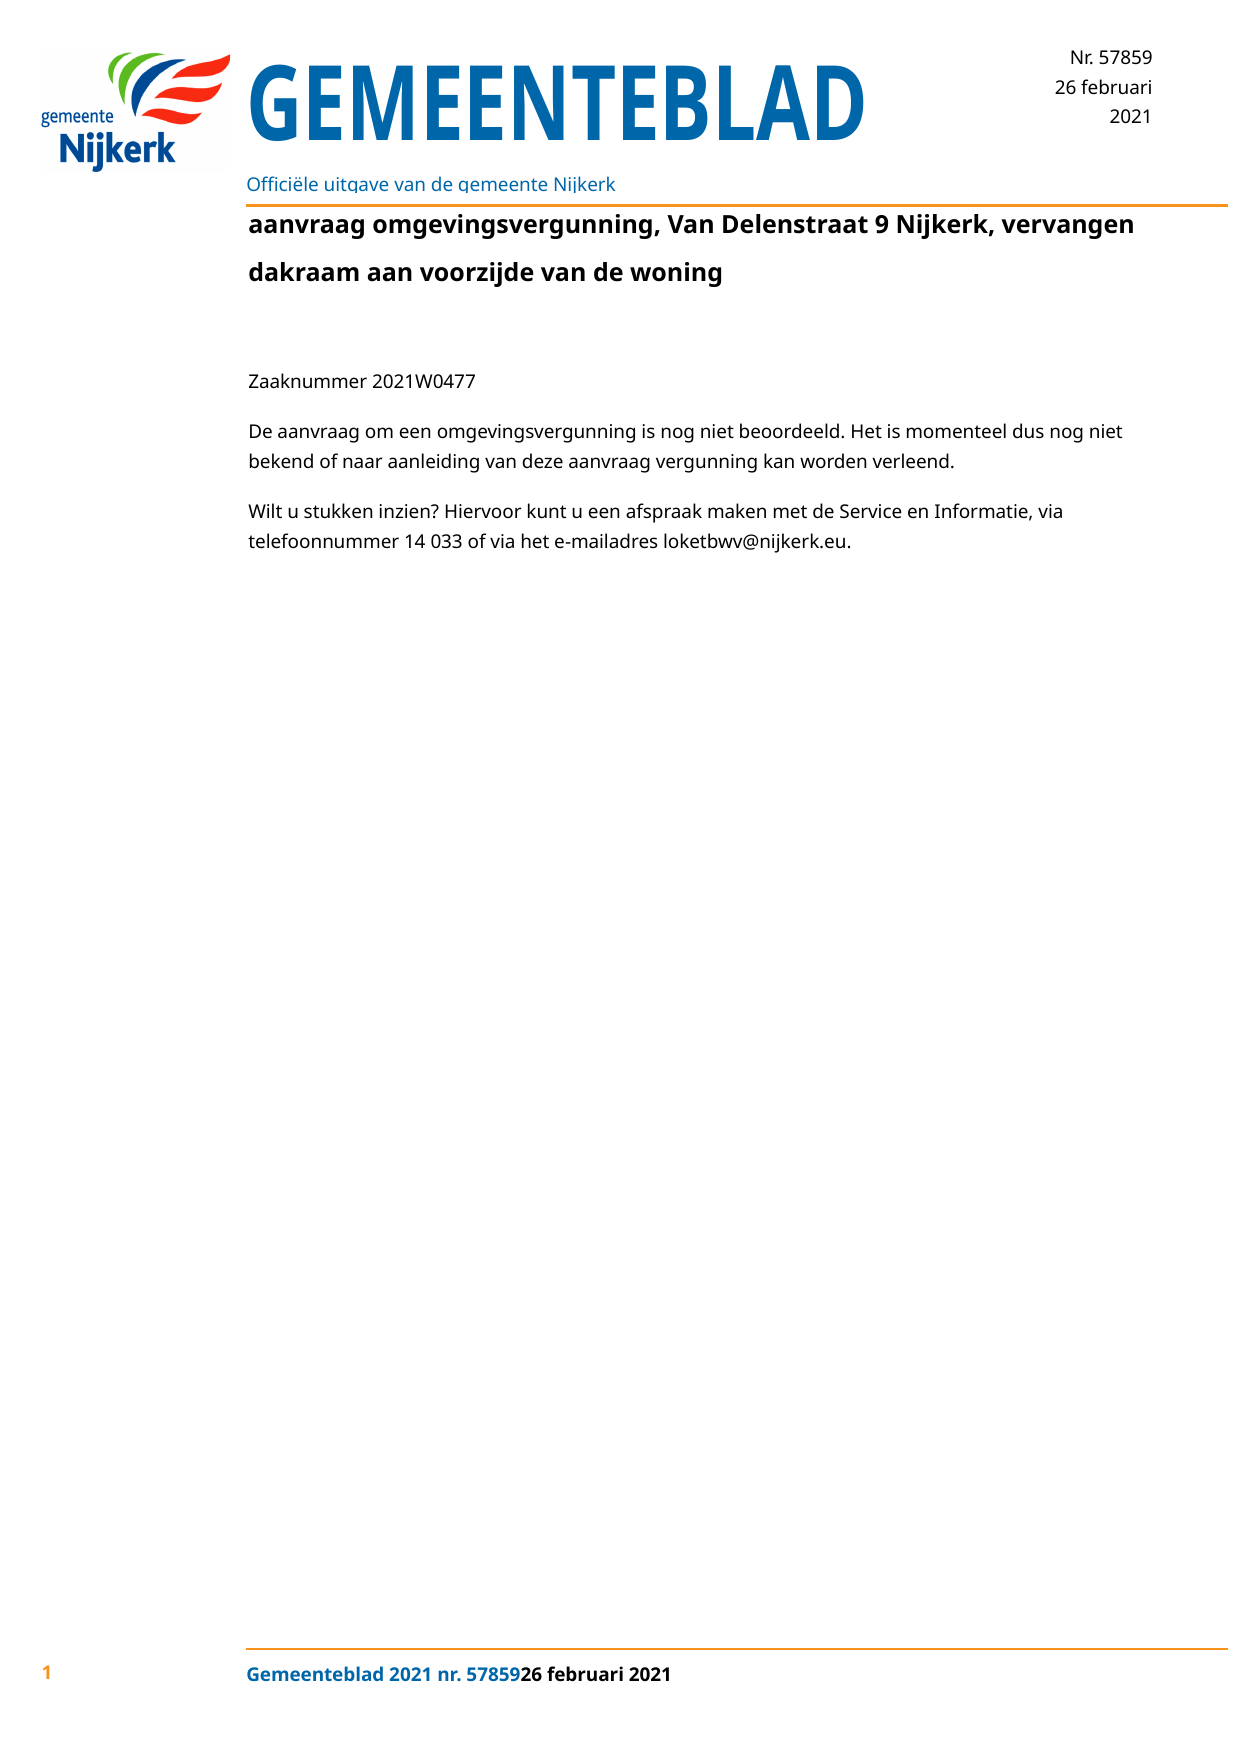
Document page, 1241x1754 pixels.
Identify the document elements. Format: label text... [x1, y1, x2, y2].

text De aanvraag om een omgevingsvergunning is nog niet beoordeeld. Het is momenteel dus nog niet bekend of naar aanleiding van deze aanvraag vergunning kan worden verleend. [248, 419, 1152, 474]
text Wilt u stukken inzien? Hiervoor kunt u een afspraak maken met de Service en Informatie, via telefoonnummer 14 033 of via het e-mailadres loketbwv@nijkerk.eu. [248, 499, 1152, 554]
text aanvraag omgevingsvergunning, Van Delenstraat 9 Nijkerk, vervangen dakraam aan voorzijde van de woning [248, 207, 1152, 288]
text Zaaknummer 2021W0477 [248, 368, 1152, 394]
picture [41, 47, 231, 172]
